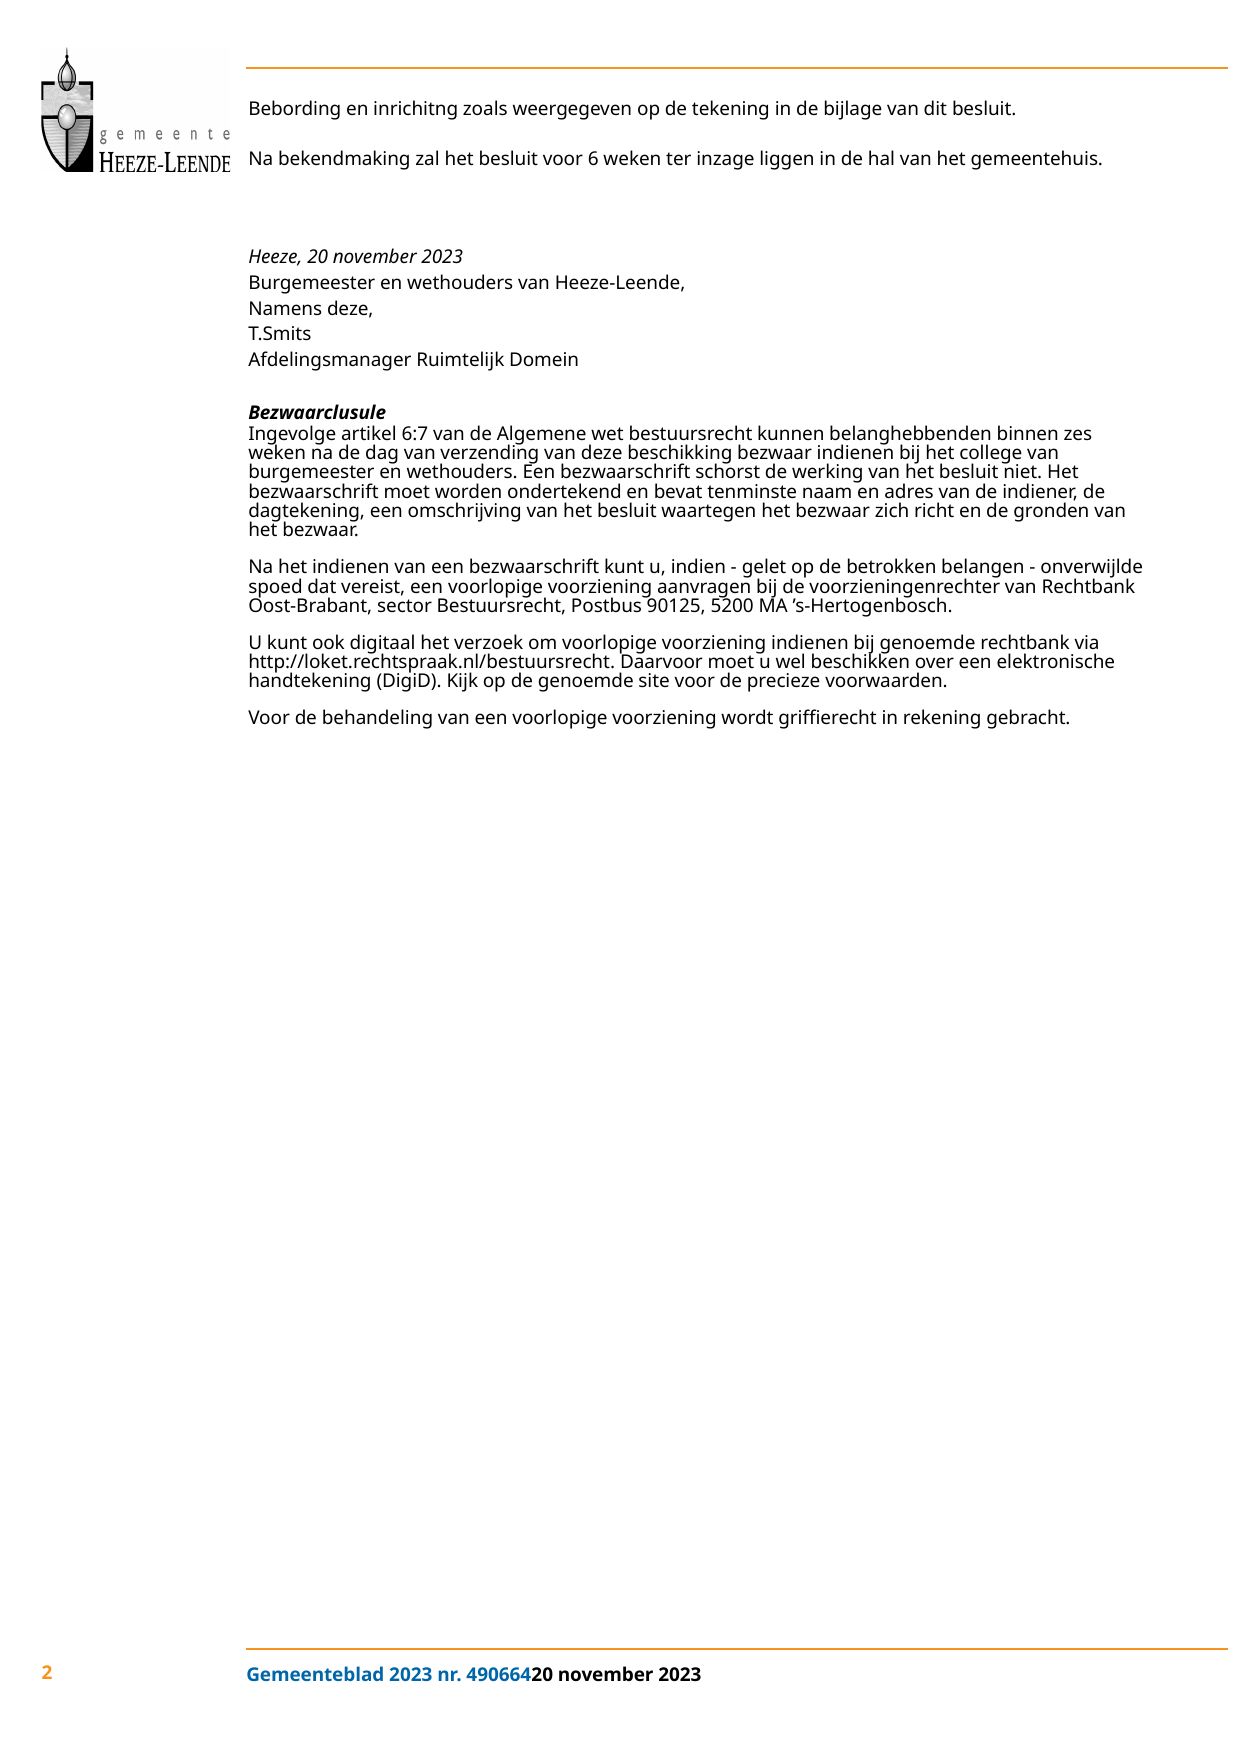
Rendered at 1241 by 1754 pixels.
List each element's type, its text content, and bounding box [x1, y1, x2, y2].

text Bezwaarclusule [248, 399, 1152, 425]
picture [41, 47, 231, 172]
text U kunt ook digitaal het verzoek om voorlopige voorziening indienen bij genoemde rechtbank via http://loket.rechtspraak.nl/bestuursrecht. Daarvoor moet u wel beschikken over een elektronische handtekening (DigiD). Kijk op de genoemde site voor de precieze voorwaarden. [248, 634, 1152, 692]
text Burgemeester en wethouders van Heeze-Leende, [248, 269, 1152, 295]
text Bebording en inrichitng zoals weergegeven op de tekening in de bijlage van dit besluit. [248, 95, 1152, 121]
text Ingevolge artikel 6:7 van de Algemene wet bestuursrecht kunnen belanghebbenden binnen zes weken na de dag van verzending van deze beschikking bezwaar indienen bij het college van burgemeester en wethouders. Een bezwaarschrift schorst de werking van het besluit niet. Het bezwaarschrift moet worden ondertekend en bevat tenminste naam en adres van de indiener, de dagtekening, een omschrijving van het besluit waartegen het bezwaar zich richt en de gronden van het bezwaar. [248, 425, 1152, 541]
text Na het indienen van een bezwaarschrift kunt u, indien - gelet op de betrokken belangen - onverwijlde spoed dat vereist, een voorlopige voorziening aanvragen bij de voorzieningenrechter van Rechtbank Oost-Brabant, sector Bestuursrecht, Postbus 90125, 5200 MA ’s-Hertogenbosch. [248, 558, 1152, 616]
text Namens deze, [248, 295, 1152, 321]
text T.Smits [248, 321, 1152, 346]
text Voor de behandeling van een voorlopige voorziening wordt griffierecht in rekening gebracht. [248, 709, 1152, 729]
text Afdelingsmanager Ruimtelijk Domein [248, 346, 1152, 372]
text Heeze, 20 november 2023 [248, 243, 1152, 269]
text Na bekendmaking zal het besluit voor 6 weken ter inzage liggen in de hal van het gemeentehuis. [248, 145, 1152, 171]
